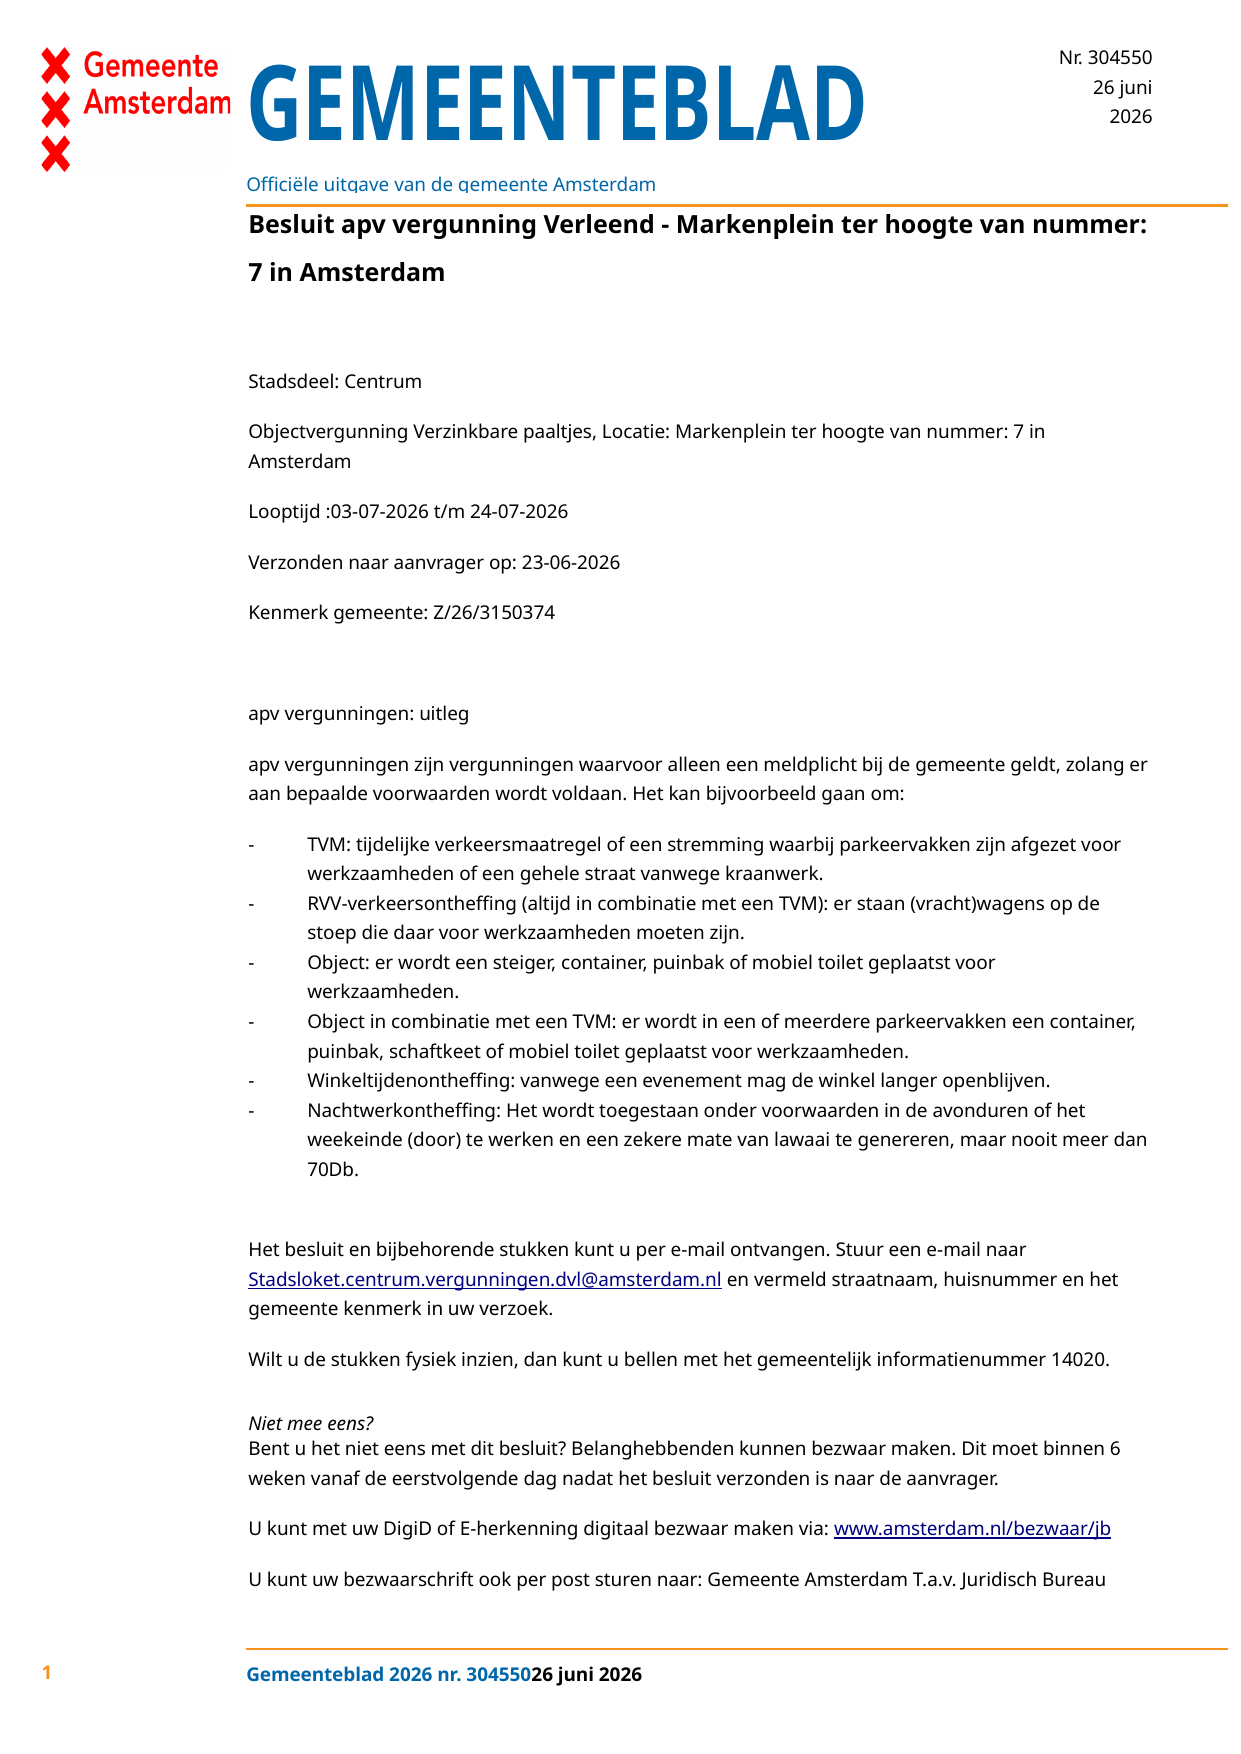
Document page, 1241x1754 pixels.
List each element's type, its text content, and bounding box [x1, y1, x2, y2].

list RVV-verkeersontheffing (altijd in combinatie met een TVM): er staan (vracht)wagens op de stoep die daar voor werkzaamheden moeten zijn. [248, 890, 1152, 945]
text Niet mee eens? [248, 1410, 1152, 1436]
list Object in combinatie met een TVM: er wordt in een of meerdere parkeervakken een container, puinbak, schaftkeet of mobiel toilet geplaatst voor werkzaamheden. [248, 1008, 1152, 1064]
text Verzonden naar aanvrager op: 23-06-2026 [248, 549, 1152, 575]
text Objectvergunning Verzinkbare paaltjes, Locatie: Markenplein ter hoogte van nummer: 7 in Amsterdam [248, 419, 1152, 474]
text Kenmerk gemeente: Z/26/3150374 [248, 599, 1152, 625]
text Wilt u de stukken fysiek inzien, dan kunt u bellen met het gemeentelijk informatienummer 14020. [248, 1346, 1152, 1372]
text Looptijd :03-07-2026 t/m 24-07-2026 [248, 499, 1152, 524]
text apv vergunningen zijn vergunningen waarvoor alleen een meldplicht bij de gemeente geldt, zolang er aan bepaalde voorwaarden wordt voldaan. Het kan bijvoorbeeld gaan om: [248, 751, 1152, 806]
text Stadsdeel: Centrum [248, 368, 1152, 394]
list TVM: tijdelijke verkeersmaatregel of een stremming waarbij parkeervakken zijn afgezet voor werkzaamheden of een gehele straat vanwege kraanwerk. [248, 831, 1152, 886]
text Besluit apv vergunning Verleend - Markenplein ter hoogte van nummer: 7 in Amsterdam [248, 207, 1152, 288]
text apv vergunningen: uitleg [248, 700, 1152, 726]
list Object: er wordt een steiger, container, puinbak of mobiel toilet geplaatst voor werkzaamheden. [248, 949, 1152, 1004]
list Nachtwerkontheffing: Het wordt toegestaan onder voorwaarden in de avonduren of het weekeinde (door) te werken en een zekere mate van lawaai te genereren, maar nooit meer dan 70Db. [248, 1097, 1152, 1182]
text Het besluit en bijbehorende stukken kunt u per e-mail ontvangen. Stuur een e-mail naar Stadsloket.centrum.vergunningen.dvl@amsterdam.nl en vermeld straatnaam, huisnummer en het gemeente kenmerk in uw verzoek. [248, 1236, 1152, 1321]
text U kunt met uw DigiD of E-herkenning digitaal bezwaar maken via: www.amsterdam.nl/bezwaar/jb [248, 1516, 1152, 1541]
text Bent u het niet eens met dit besluit? Belanghebbenden kunnen bezwaar maken. Dit moet binnen 6 weken vanaf de eerstvolgende dag nadat het besluit verzonden is naar de aanvrager. [248, 1436, 1152, 1491]
list Winkeltijdenontheffing: vanwege een evenement mag de winkel langer openblijven. [248, 1067, 1152, 1093]
text U kunt uw bezwaarschrift ook per post sturen naar: Gemeente Amsterdam T.a.v. Juridisch Bureau [248, 1566, 1152, 1592]
picture [41, 47, 231, 172]
